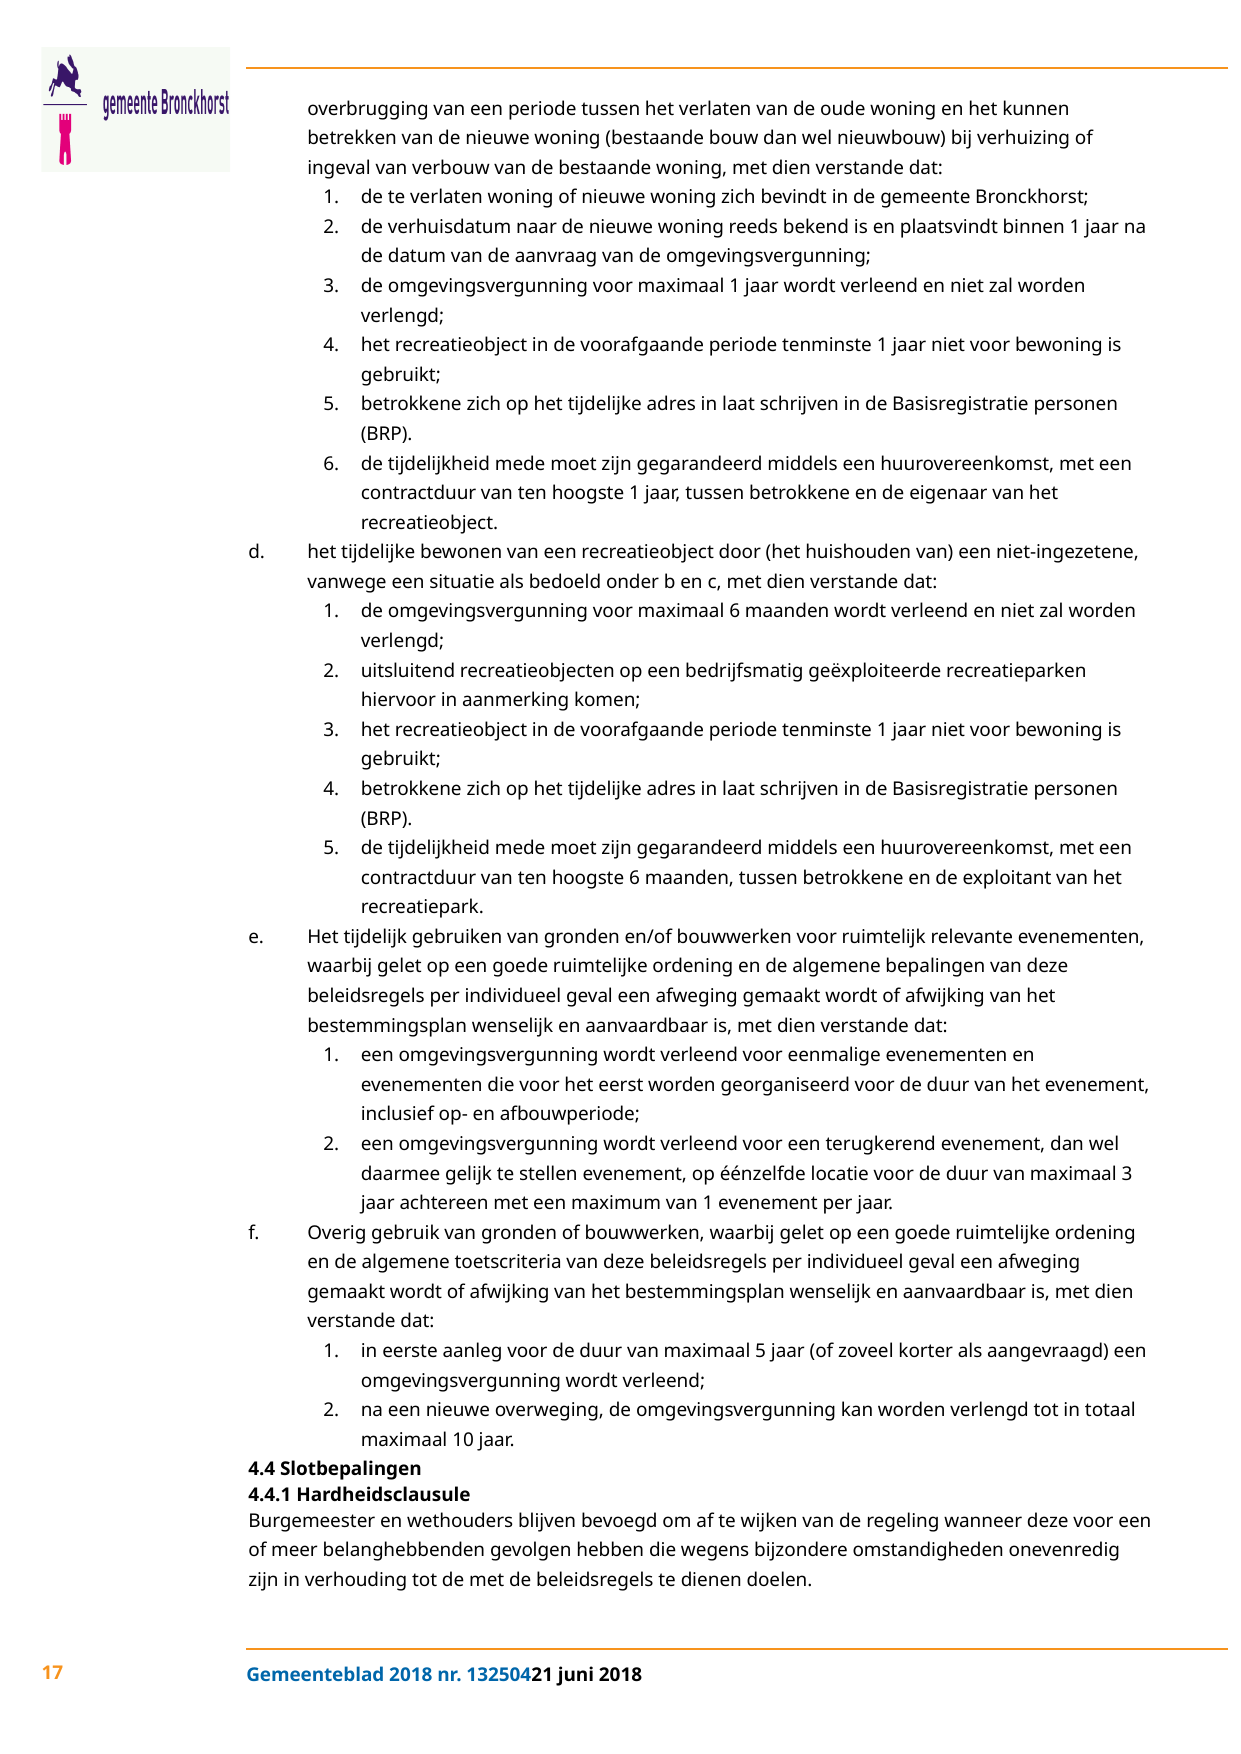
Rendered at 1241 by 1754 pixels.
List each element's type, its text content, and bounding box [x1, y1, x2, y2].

list het recreatieobject in de voorafgaande periode tenminste 1 jaar niet voor bewoning is gebruikt; [323, 716, 1152, 771]
list een omgevingsvergunning wordt verleend voor eenmalige evenementen en evenementen die voor het eerst worden georganiseerd voor de duur van het evenement, inclusief op- en afbouwperiode; [323, 1041, 1152, 1126]
list Overig gebruik van gronden of bouwwerken, waarbij gelet op een goede ruimtelijke ordening en de algemene toetscriteria van deze beleidsregels per individueel geval een afweging gemaakt wordt of afwijking van het bestemmingsplan wenselijk en aanvaardbaar is, met dien verstande dat: [248, 1219, 1152, 1333]
list na een nieuwe overweging, de omgevingsvergunning kan worden verlengd tot in totaal maximaal 10 jaar. [323, 1396, 1152, 1452]
list in eerste aanleg voor de duur van maximaal 5 jaar (of zoveel korter als aangevraagd) een omgevingsvergunning wordt verleend; [323, 1337, 1152, 1393]
text 4.4 Slotbepalingen [248, 1456, 1152, 1481]
list een omgevingsvergunning wordt verleend voor een terugkerend evenement, dan wel daarmee gelijk te stellen evenement, op éénzelfde locatie voor de duur van maximaal 3 jaar achtereen met een maximum van 1 evenement per jaar. [323, 1130, 1152, 1215]
list de verhuisdatum naar de nieuwe woning reeds bekend is en plaatsvindt binnen 1 jaar na de datum van de aanvraag van de omgevingsvergunning; [323, 213, 1152, 268]
list Het tijdelijk gebruiken van gronden en/of bouwwerken voor ruimtelijk relevante evenementen, waarbij gelet op een goede ruimtelijke ordening en de algemene bepalingen van deze beleidsregels per individueel geval een afweging gemaakt wordt of afwijking van het bestemmingsplan wenselijk en aanvaardbaar is, met dien verstande dat: [248, 923, 1152, 1038]
list betrokkene zich op het tijdelijke adres in laat schrijven in de Basisregistratie personen (BRP). [323, 391, 1152, 446]
list het tijdelijke bewonen van een recreatieobject door (het huishouden van) een niet-ingezetene, vanwege een situatie als bedoeld onder b en c, met dien verstande dat: [248, 538, 1152, 594]
text Burgemeester en wethouders blijven bevoegd om af te wijken van de regeling wanneer deze voor een of meer belanghebbenden gevolgen hebben die wegens bijzondere omstandigheden onevenredig zijn in verhouding tot de met de beleidsregels te dienen doelen. [248, 1507, 1152, 1592]
list uitsluitend recreatieobjecten op een bedrijfsmatig geëxploiteerde recreatieparken hiervoor in aanmerking komen; [323, 657, 1152, 712]
list de te verlaten woning of nieuwe woning zich bevindt in de gemeente Bronckhorst; [323, 183, 1152, 209]
text 4.4.1 Hardheidsclausule [248, 1481, 1152, 1507]
list de tijdelijkheid mede moet zijn gegarandeerd middels een huurovereenkomst, met een contractduur van ten hoogste 1 jaar, tussen betrokkene en de eigenaar van het recreatieobject. [323, 450, 1152, 535]
list het recreatieobject in de voorafgaande periode tenminste 1 jaar niet voor bewoning is gebruikt; [323, 331, 1152, 387]
list de omgevingsvergunning voor maximaal 6 maanden wordt verleend en niet zal worden verlengd; [323, 598, 1152, 653]
list de tijdelijkheid mede moet zijn gegarandeerd middels een huurovereenkomst, met een contractduur van ten hoogste 6 maanden, tussen betrokkene en de exploitant van het recreatiepark. [323, 834, 1152, 919]
picture [41, 47, 231, 172]
list de omgevingsvergunning voor maximaal 1 jaar wordt verleend en niet zal worden verlengd; [323, 272, 1152, 328]
list betrokkene zich op het tijdelijke adres in laat schrijven in de Basisregistratie personen (BRP). [323, 775, 1152, 831]
list overbrugging van een periode tussen het verlaten van de oude woning en het kunnen betrekken van de nieuwe woning (bestaande bouw dan wel nieuwbouw) bij verhuizing of ingeval van verbouw van de bestaande woning, met dien verstande dat: [248, 95, 1152, 180]
